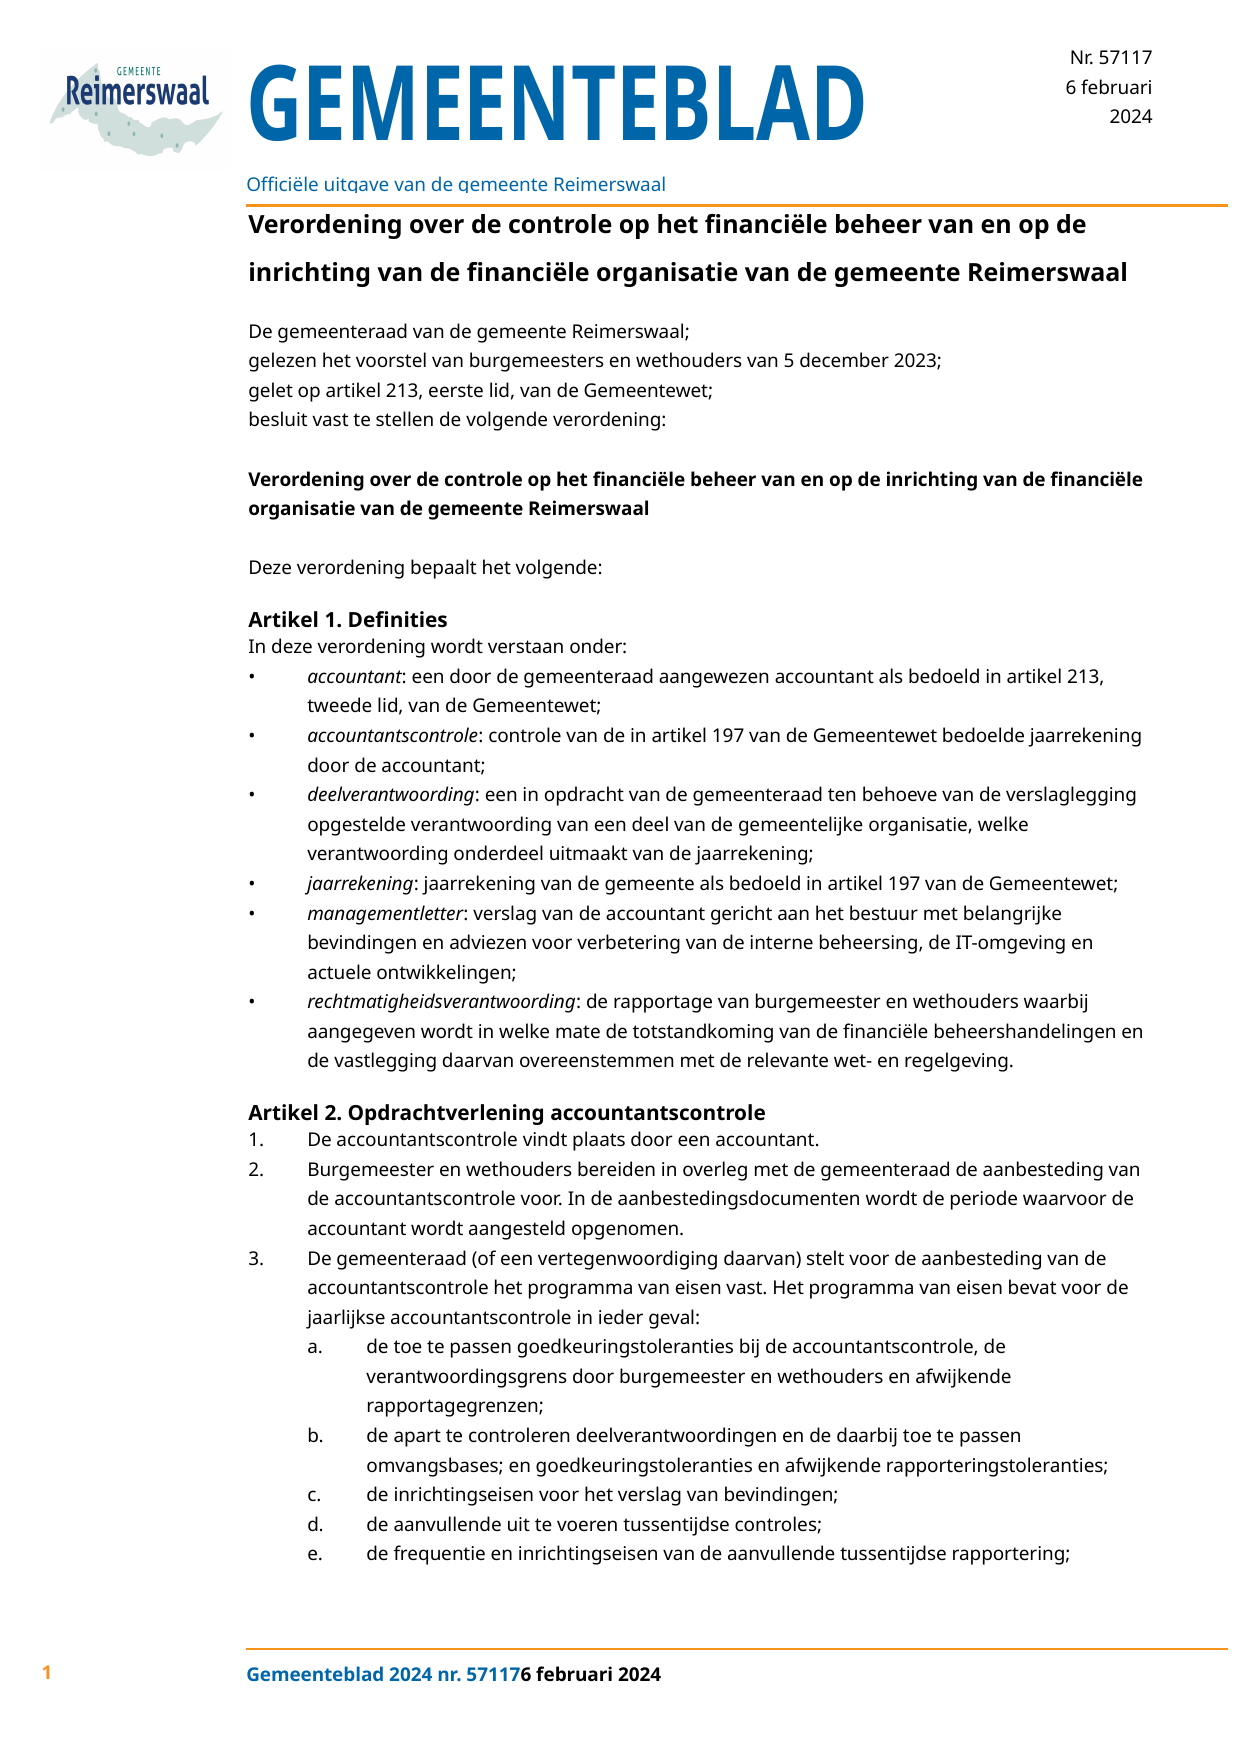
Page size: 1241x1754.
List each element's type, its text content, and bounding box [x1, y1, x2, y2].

text Verordening over de controle op het financiële beheer van en op de inrichting van de financiële organisatie van de gemeente Reimerswaal [248, 207, 1152, 288]
text Verordening over de controle op het financiële beheer van en op de inrichting van de financiële organisatie van de gemeente Reimerswaal [248, 466, 1152, 521]
list deelverantwoording: een in opdracht van de gemeenteraad ten behoeve van de verslaglegging opgestelde verantwoording van een deel van de gemeentelijke organisatie, welke verantwoording onderdeel uitmaakt van de jaarrekening; [248, 781, 1152, 866]
list De gemeenteraad (of een vertegenwoordiging daarvan) stelt voor de aanbesteding van de accountantscontrole het programma van eisen vast. Het programma van eisen bevat voor de jaarlijkse accountantscontrole in ieder geval: [248, 1245, 1152, 1330]
text gelezen het voorstel van burgemeesters en wethouders van 5 december 2023; [248, 347, 1152, 373]
list jaarrekening: jaarrekening van de gemeente als bedoeld in artikel 197 van de Gemeentewet; [248, 870, 1152, 896]
list De accountantscontrole vindt plaats door een accountant. [248, 1126, 1152, 1152]
text Artikel 1. Definities [248, 605, 1152, 633]
list rechtmatigheidsverantwoording: de rapportage van burgemeester en wethouders waarbij aangegeven wordt in welke mate de totstandkoming van de financiële beheershandelingen en de vastlegging daarvan overeenstemmen met de relevante wet- en regelgeving. [248, 988, 1152, 1073]
text besluit vast te stellen de volgende verordening: [248, 407, 1152, 432]
text gelet op artikel 213, eerste lid, van de Gemeentewet; [248, 377, 1152, 403]
list managementletter: verslag van de accountant gericht aan het bestuur met belangrijke bevindingen en adviezen voor verbetering van de interne beheersing, de IT-omgeving en actuele ontwikkelingen; [248, 900, 1152, 984]
text De gemeenteraad van de gemeente Reimerswaal; [248, 318, 1152, 344]
text In deze verordening wordt verstaan onder: [248, 633, 1152, 659]
text Deze verordening bepaalt het volgende: [248, 554, 1152, 580]
list accountantscontrole: controle van de in artikel 197 van de Gemeentewet bedoelde jaarrekening door de accountant; [248, 722, 1152, 777]
list de aanvullende uit te voeren tussentijdse controles; [307, 1511, 1152, 1537]
list de inrichtingseisen voor het verslag van bevindingen; [307, 1481, 1152, 1507]
list de frequentie en inrichtingseisen van de aanvullende tussentijdse rapportering; [307, 1541, 1152, 1566]
text Artikel 2. Opdrachtverlening accountantscontrole [248, 1098, 1152, 1126]
list accountant: een door de gemeenteraad aangewezen accountant als bedoeld in artikel 213, tweede lid, van de Gemeentewet; [248, 663, 1152, 718]
picture [41, 47, 231, 172]
list de toe te passen goedkeuringstoleranties bij de accountantscontrole, de verantwoordingsgrens door burgemeester en wethouders en afwijkende rapportagegrenzen; [307, 1333, 1152, 1418]
list Burgemeester en wethouders bereiden in overleg met de gemeenteraad de aanbesteding van de accountantscontrole voor. In de aanbestedingsdocumenten wordt de periode waarvoor de accountant wordt aangesteld opgenomen. [248, 1156, 1152, 1241]
list de apart te controleren deelverantwoordingen en de daarbij toe te passen omvangsbases; en goedkeuringstoleranties en afwijkende rapporteringstoleranties; [307, 1422, 1152, 1478]
